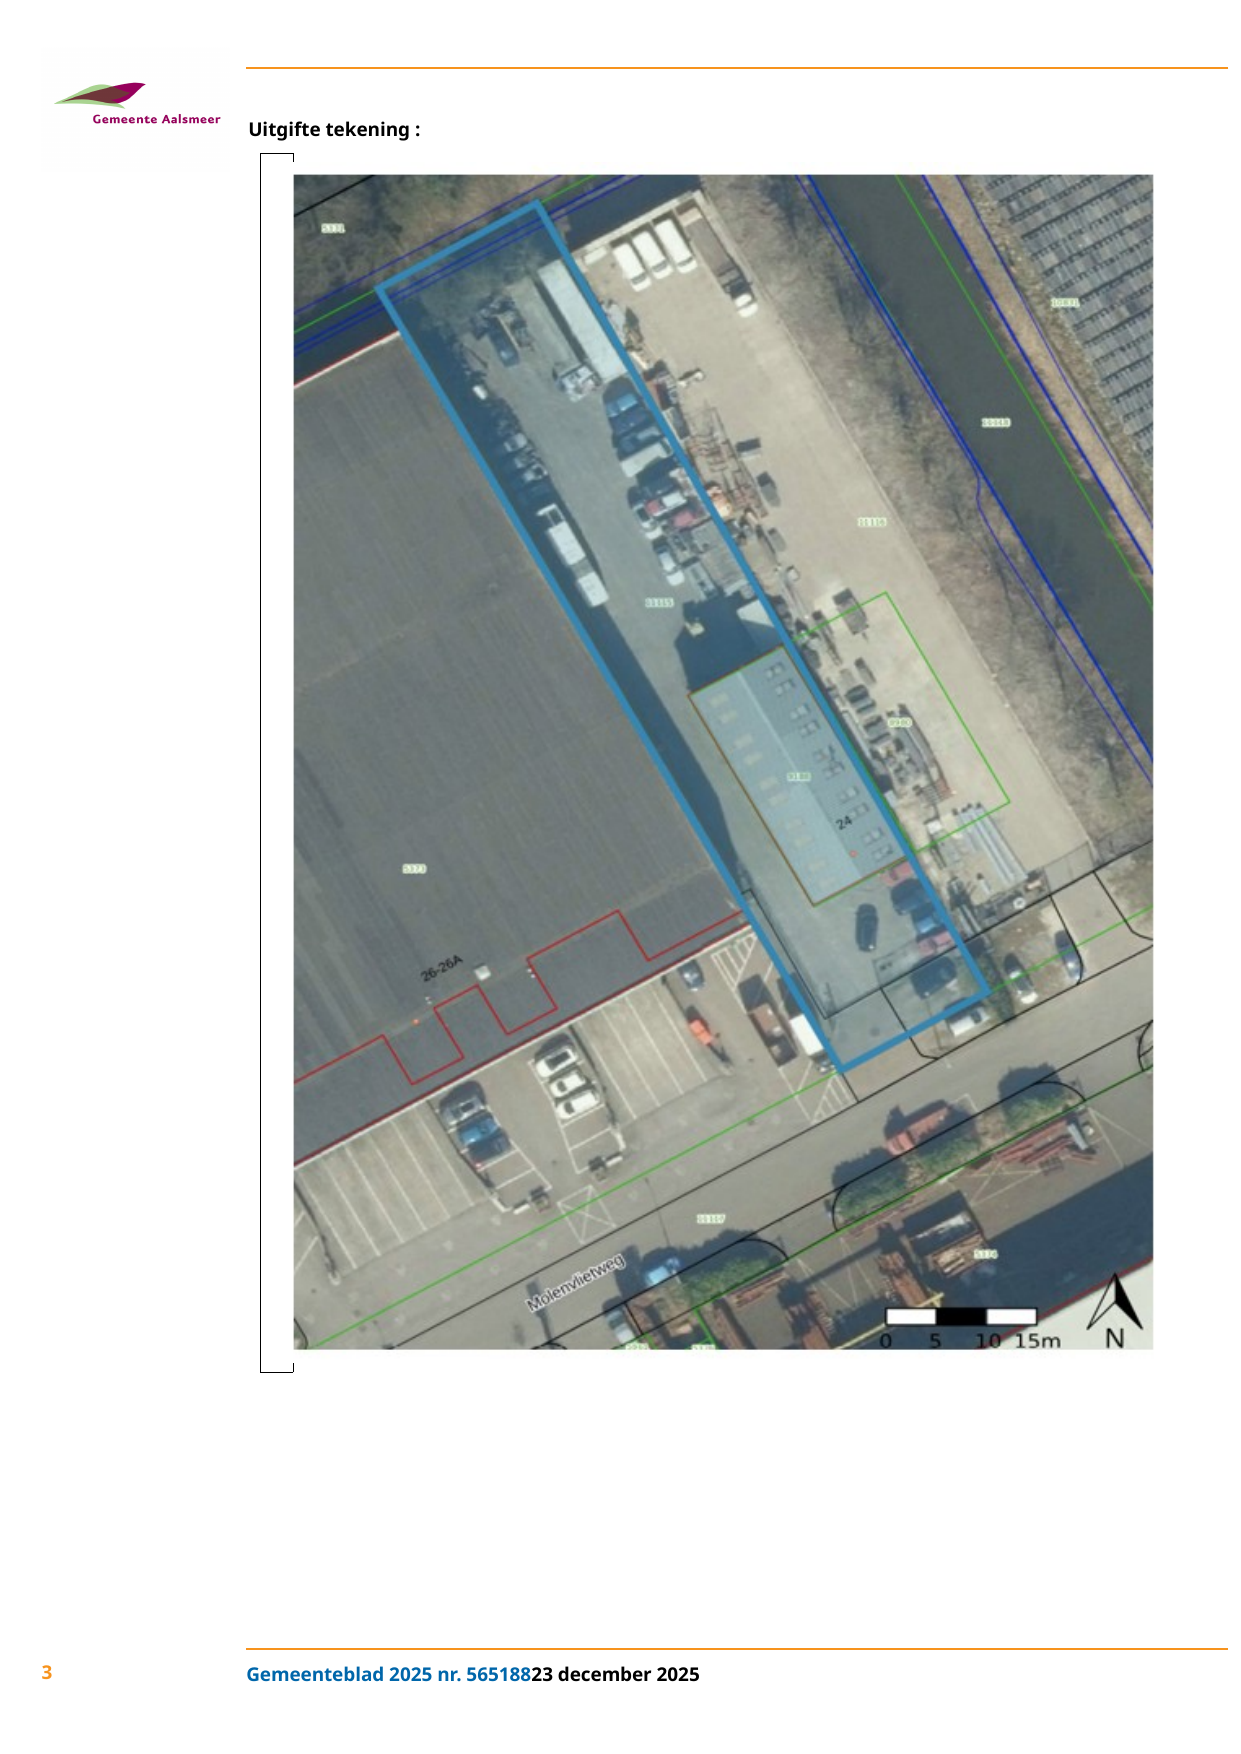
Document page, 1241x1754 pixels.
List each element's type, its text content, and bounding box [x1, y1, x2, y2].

picture [41, 47, 231, 172]
text Uitgifte tekening : [248, 116, 1152, 141]
picture [268, 162, 1173, 1363]
